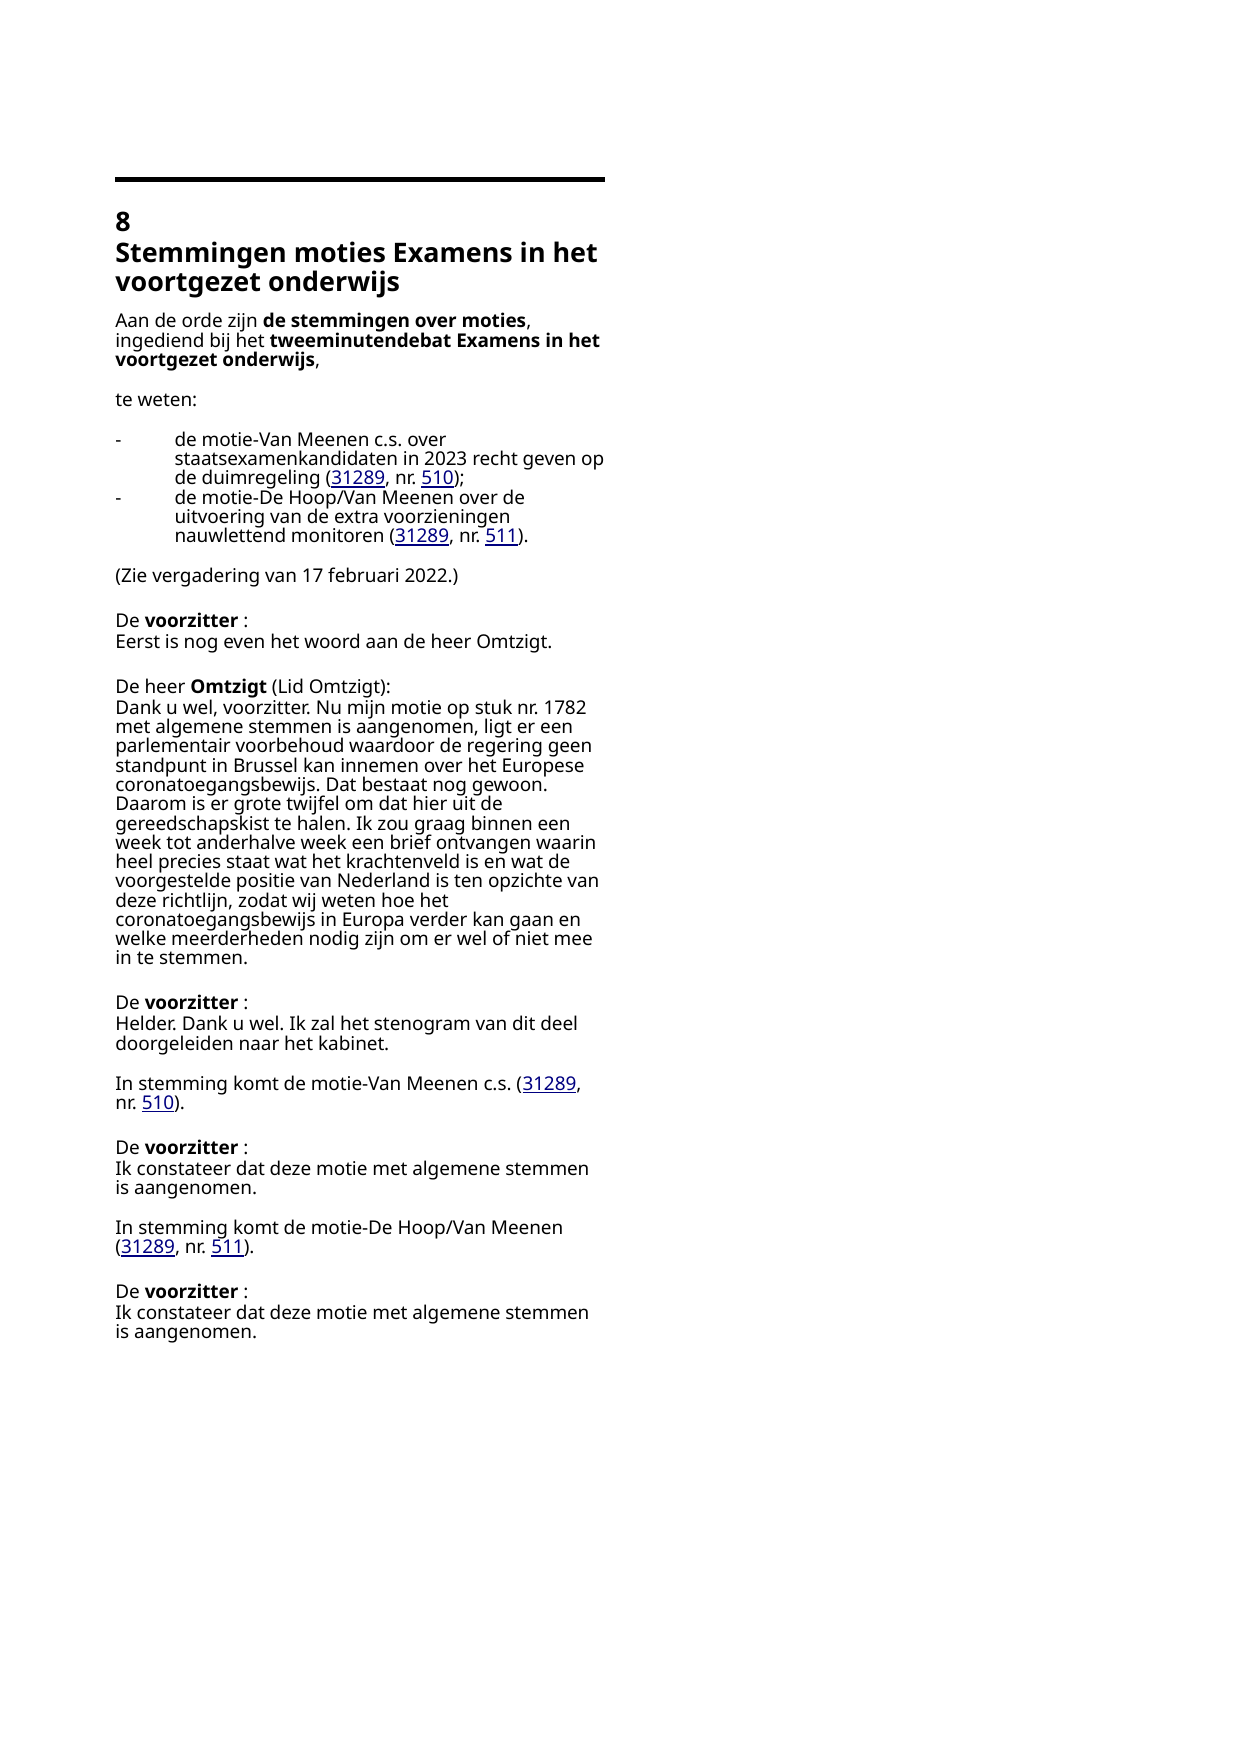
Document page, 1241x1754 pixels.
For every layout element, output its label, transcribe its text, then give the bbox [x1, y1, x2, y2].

text Stemmingen moties Examens in het voortgezet onderwijs [115, 239, 605, 312]
text 8 [115, 203, 605, 239]
text (Zie vergadering van 17 februari 2022.) [115, 567, 605, 586]
text Ik constateer dat deze motie met algemene stemmen is aangenomen. [115, 1160, 605, 1198]
text Eerst is nog even het woord aan de heer Omtzigt. [115, 633, 605, 652]
text Aan de orde zijn de stemmingen over moties, ingediend bij het tweeminutendebat Examens in het voortgezet onderwijs, [115, 312, 605, 370]
text te weten: [115, 391, 605, 410]
list de motie-De Hoop/Van Meenen over de uitvoering van de extra voorzieningen nauwlettend monitoren (31289, nr. 511). [115, 489, 605, 546]
text De voorzitter : [115, 989, 605, 1015]
text In stemming komt de motie-Van Meenen c.s. (31289, nr. 510). [115, 1074, 605, 1113]
text De voorzitter : [115, 1134, 605, 1160]
text Helder. Dank u wel. Ik zal het stenogram van dit deel doorgeleiden naar het kabinet. [115, 1015, 605, 1054]
text De voorzitter : [115, 607, 605, 633]
text Ik constateer dat deze motie met algemene stemmen is aangenomen. [115, 1304, 605, 1343]
text De heer Omtzigt (Lid Omtzigt): [115, 673, 605, 699]
text Dank u wel, voorzitter. Nu mijn motie op stuk nr. 1782 met algemene stemmen is aangenomen, ligt er een parlementair voorbehoud waardoor de regering geen standpunt in Brussel kan innemen over het Europese coronatoegangsbewijs. Dat bestaat nog gewoon. Daarom is er grote twijfel om dat hier uit de gereedschapskist te halen. Ik zou graag binnen een week tot anderhalve week een brief ontvangen waarin heel precies staat wat het krachtenveld is en wat de voorgestelde positie van Nederland is ten opzichte van deze richtlijn, zodat wij weten hoe het coronatoegangsbewijs in Europa verder kan gaan en welke meerderheden nodig zijn om er wel of niet mee in te stemmen. [115, 699, 605, 969]
text De voorzitter : [115, 1278, 605, 1304]
list de motie-Van Meenen c.s. over staatsexamenkandidaten in 2023 recht geven op de duimregeling (31289, nr. 510); [115, 431, 605, 489]
text In stemming komt de motie-De Hoop/Van Meenen (31289, nr. 511). [115, 1219, 605, 1258]
